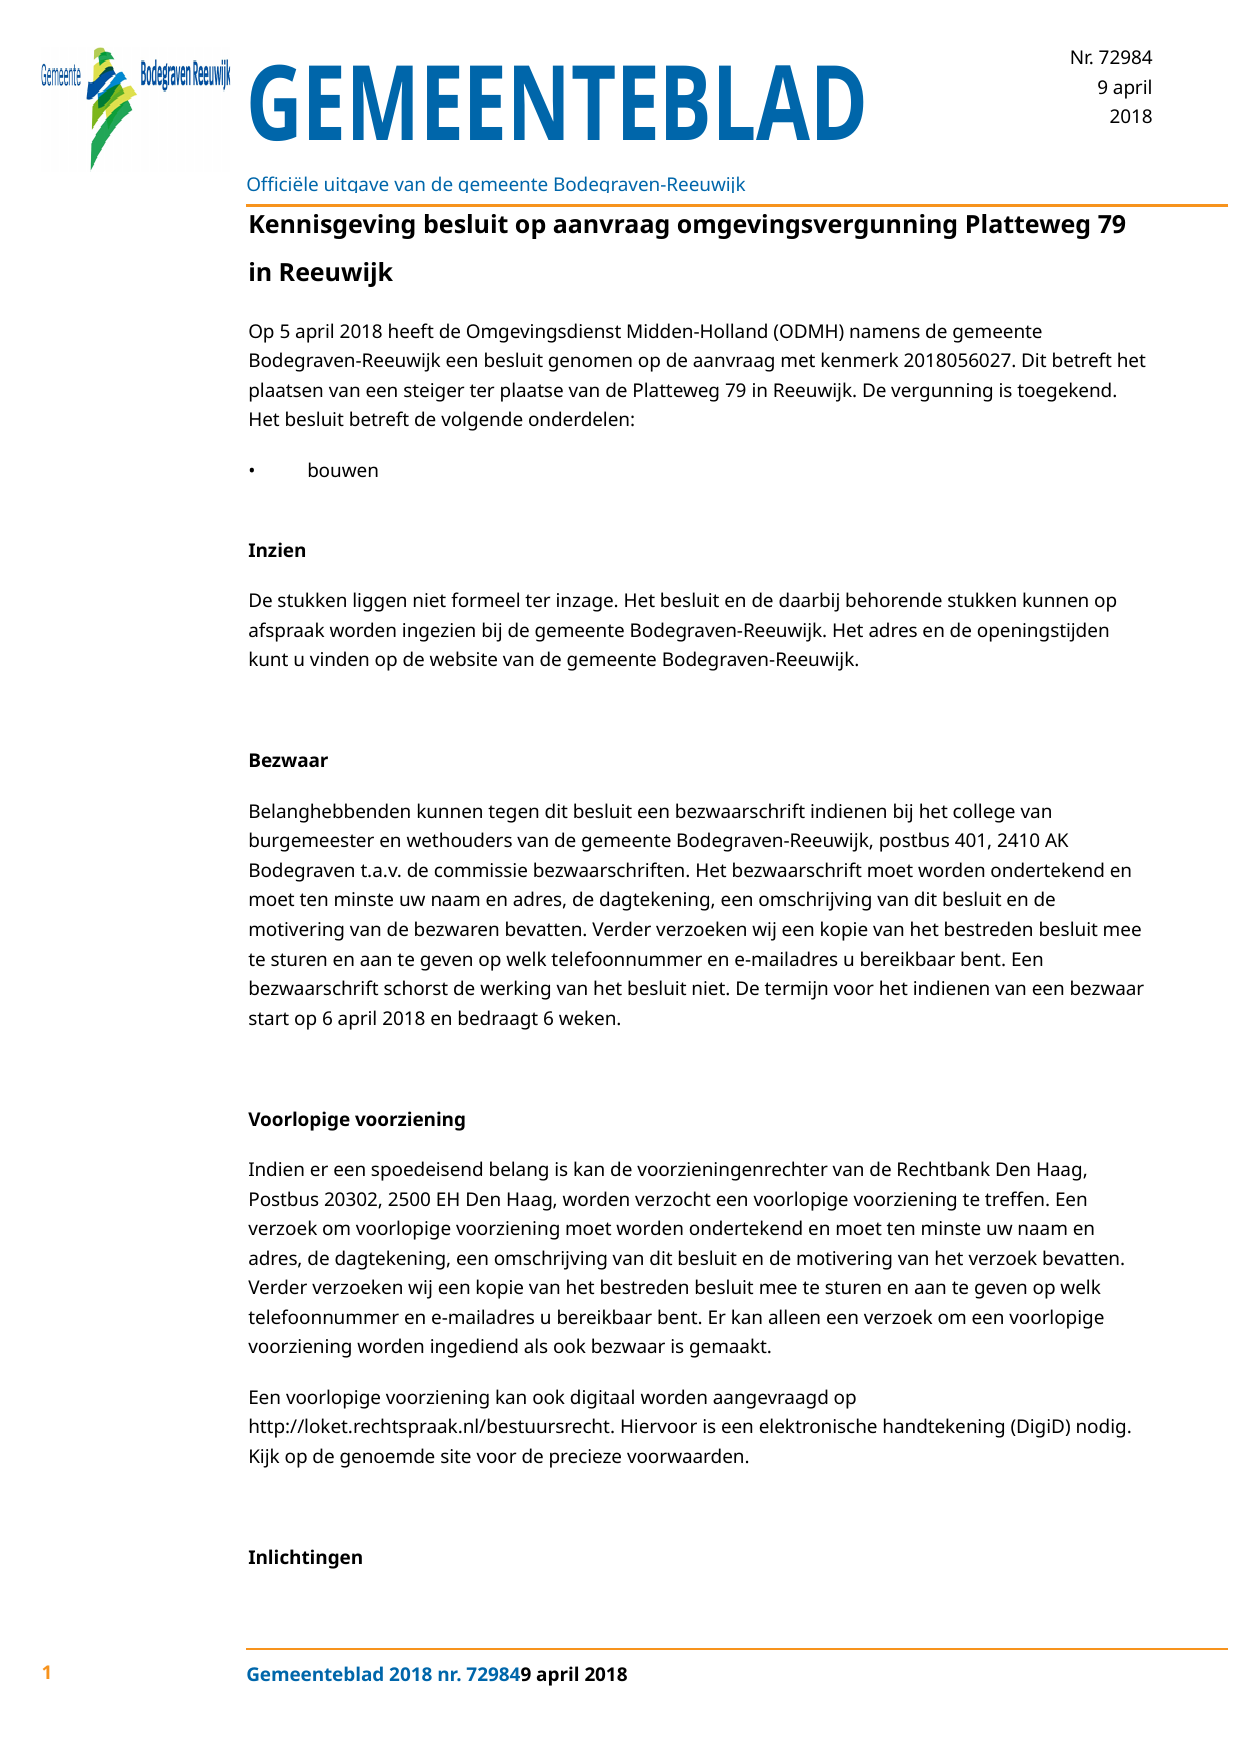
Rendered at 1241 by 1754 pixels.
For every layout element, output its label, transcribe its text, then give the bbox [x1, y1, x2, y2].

text Inzien [248, 537, 1152, 563]
text Op 5 april 2018 heeft de Omgevingsdienst Midden-Holland (ODMH) namens de gemeente Bodegraven-Reeuwijk een besluit genomen op de aanvraag met kenmerk 2018056027. Dit betreft het plaatsen van een steiger ter plaatse van de Platteweg 79 in Reeuwijk. De vergunning is toegekend. Het besluit betreft de volgende onderdelen: [248, 318, 1152, 432]
text Voorlopige voorziening [248, 1106, 1152, 1132]
text Inlichtingen [248, 1544, 1152, 1570]
text Kennisgeving besluit op aanvraag omgevingsvergunning Platteweg 79 in Reeuwijk [248, 207, 1152, 288]
text Belanghebbenden kunnen tegen dit besluit een bezwaarschrift indienen bij het college van burgemeester en wethouders van de gemeente Bodegraven-Reeuwijk, postbus 401, 2410 AK Bodegraven t.a.v. de commissie bezwaarschriften. Het bezwaarschrift moet worden ondertekend en moet ten minste uw naam en adres, de dagtekening, een omschrijving van dit besluit en de motivering van de bezwaren bevatten. Verder verzoeken wij een kopie van het bestreden besluit mee te sturen en aan te geven op welk telefoonnummer en e-mailadres u bereikbaar bent. Een bezwaarschrift schorst de werking van het besluit niet. De termijn voor het indienen van een bezwaar start op 6 april 2018 en bedraagt 6 weken. [248, 798, 1152, 1031]
list bouwen [248, 457, 1152, 483]
text De stukken liggen niet formeel ter inzage. Het besluit en de daarbij behorende stukken kunnen op afspraak worden ingezien bij de gemeente Bodegraven-Reeuwijk. Het adres en de openingstijden kunt u vinden op de website van de gemeente Bodegraven-Reeuwijk. [248, 587, 1152, 672]
text Een voorlopige voorziening kan ook digitaal worden aangevraagd op http://loket.rechtspraak.nl/bestuursrecht. Hiervoor is een elektronische handtekening (DigiD) nodig. Kijk op de genoemde site voor de precieze voorwaarden. [248, 1384, 1152, 1469]
picture [41, 47, 231, 172]
text Bezwaar [248, 747, 1152, 773]
text Indien er een spoedeisend belang is kan de voorzieningenrechter van de Rechtbank Den Haag, Postbus 20302, 2500 EH Den Haag, worden verzocht een voorlopige voorziening te treffen. Een verzoek om voorlopige voorziening moet worden ondertekend en moet ten minste uw naam en adres, de dagtekening, een omschrijving van dit besluit en de motivering van het verzoek bevatten. Verder verzoeken wij een kopie van het bestreden besluit mee te sturen en aan te geven op welk telefoonnummer en e-mailadres u bereikbaar bent. Er kan alleen een verzoek om een voorlopige voorziening worden ingediend als ook bezwaar is gemaakt. [248, 1156, 1152, 1359]
